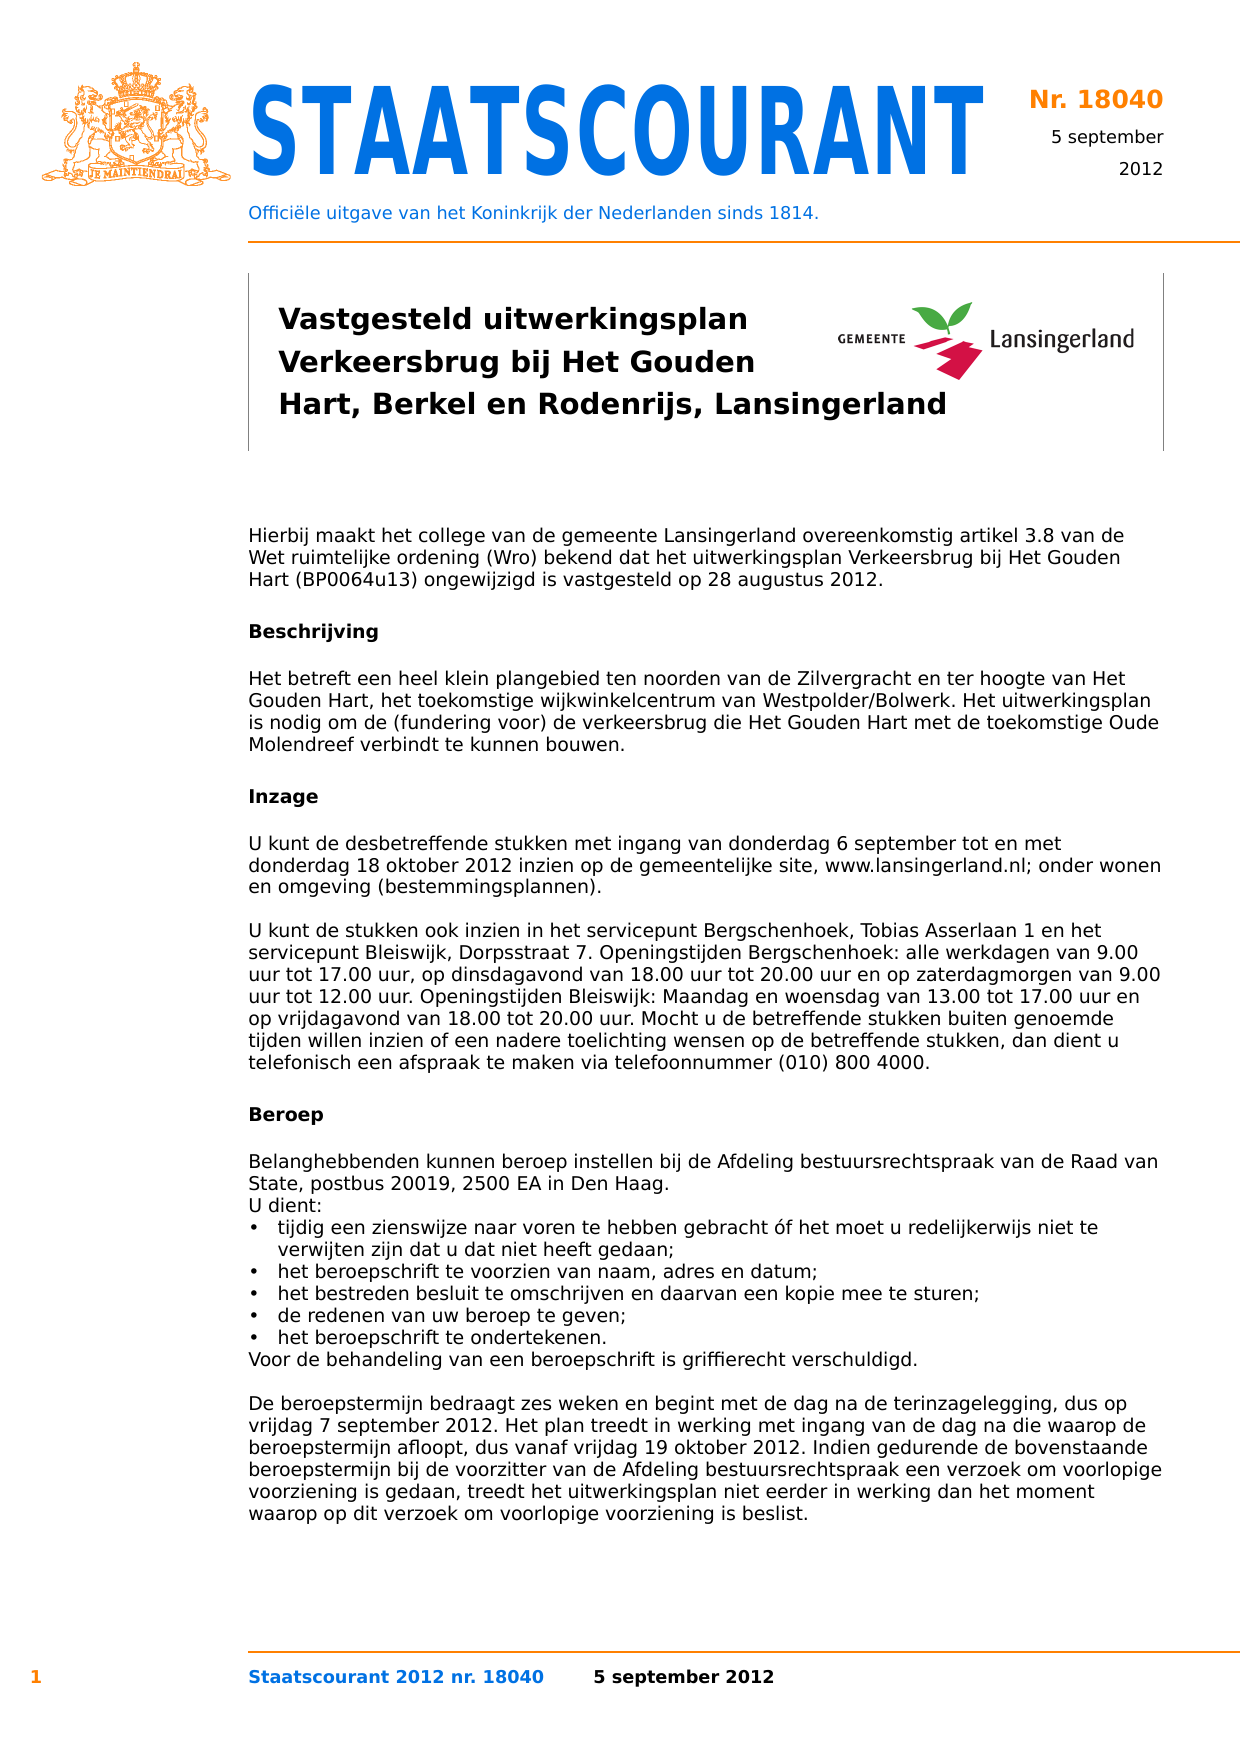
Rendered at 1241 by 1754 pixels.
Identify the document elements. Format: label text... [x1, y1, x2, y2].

picture [41, 62, 231, 186]
subtitle Inzage [248, 786, 1163, 807]
table_cell 5 september [998, 121, 1240, 153]
text Voor de behandeling van een beroepschrift is griffierecht verschuldigd. [248, 1349, 1163, 1371]
picture [838, 302, 1134, 380]
text U kunt de desbetreffende stukken met ingang van donderdag 6 september tot en met donderdag 18 oktober 2012 inzien op de gemeentelijke site, www.lansingerland.nl; onder wonen en omgeving (bestemmingsplannen). [248, 832, 1163, 898]
text Het betreft een heel klein plangebied ten noorden van de Zilvergracht en ter hoogte van Het Gouden Hart, het toekomstige wijkwinkelcentrum van Westpolder/Bolwerk. Het uitwerkingsplan is nodig om de (fundering voor) de verkeersbrug die Het Gouden Hart met de toekomstige Oude Molendreef verbindt te kunnen bouwen. [248, 668, 1163, 756]
text • het beroepschrift te ondertekenen. [248, 1327, 1163, 1349]
table_header STAATSCOURANT [248, 62, 998, 203]
subtitle Beschrijving [248, 621, 1163, 643]
text De beroepstermijn bedraagt zes weken en begint met de dag na de terinzagelegging, dus op vrijdag 7 september 2012. Het plan treedt in werking met ingang van de dag na die waarop de beroepstermijn afloopt, dus vanaf vrijdag 19 oktober 2012. Indien gedurende de bovenstaande beroepstermijn bij de voorzitter van de Afdeling bestuursrechtspraak een verzoek om voorlopige voorziening is gedaan, treedt het uitwerkingsplan niet eerder in werking dan het moment waarop op dit verzoek om voorlopige voorziening is beslist. [248, 1393, 1163, 1525]
text U kunt de stukken ook inzien in het servicepunt Bergschenhoek, Tobias Asserlaan 1 en het servicepunt Bleiswijk, Dorpsstraat 7. Openingstijden Bergschenhoek: alle werkdagen van 9.00 uur tot 17.00 uur, op dinsdagavond van 18.00 uur tot 20.00 uur en op zaterdagmorgen van 9.00 uur tot 12.00 uur. Openingstijden Bleiswijk: Maandag en woensdag van 13.00 tot 17.00 uur en op vrijdagavond van 18.00 tot 20.00 uur. Mocht u de betreffende stukken buiten genoemde tijden willen inzien of een nadere toelichting wensen op de betreffende stukken, dan dient u telefonisch een afspraak te maken via telefoonnummer (010) 800 4000. [248, 920, 1163, 1074]
text • het bestreden besluit te omschrijven en daarvan een kopie mee te sturen; [248, 1283, 1163, 1305]
subtitle Beroep [248, 1104, 1163, 1126]
text • tijdig een zienswijze naar voren te hebben gebracht óf het moet u redelijkerwijs niet te verwijten zijn dat u dat niet heeft gedaan; [248, 1217, 1163, 1261]
text Belanghebbenden kunnen beroep instellen bij de Afdeling bestuursrechtspraak van de Raad van State, postbus 20019, 2500 EA in Den Haag. [248, 1151, 1163, 1195]
table_cell Officiële uitgave van het Koninkrijk der Nederlanden sinds 1814. [248, 203, 1240, 241]
table_header Nr. 18040 [998, 62, 1240, 121]
text U dient: [248, 1195, 1163, 1217]
text Hierbij maakt het college van de gemeente Lansingerland overeenkomstig artikel 3.8 van de Wet ruimtelijke ordening (Wro) bekend dat het uitwerkingsplan Verkeersbrug bij Het Gouden Hart (BP0064u13) ongewijzigd is vastgesteld op 28 augustus 2012. [248, 525, 1163, 591]
text • het beroepschrift te voorzien van naam, adres en datum; [248, 1261, 1163, 1283]
table_header [25, 62, 248, 241]
text • de redenen van uw beroep te geven; [248, 1305, 1163, 1327]
subtitle Vastgesteld uitwerkingsplan Verkeersbrug bij Het Gouden Hart, Berkel en Rodenrijs, Lansingerland [249, 273, 1163, 451]
table_cell 2012 [998, 153, 1240, 203]
